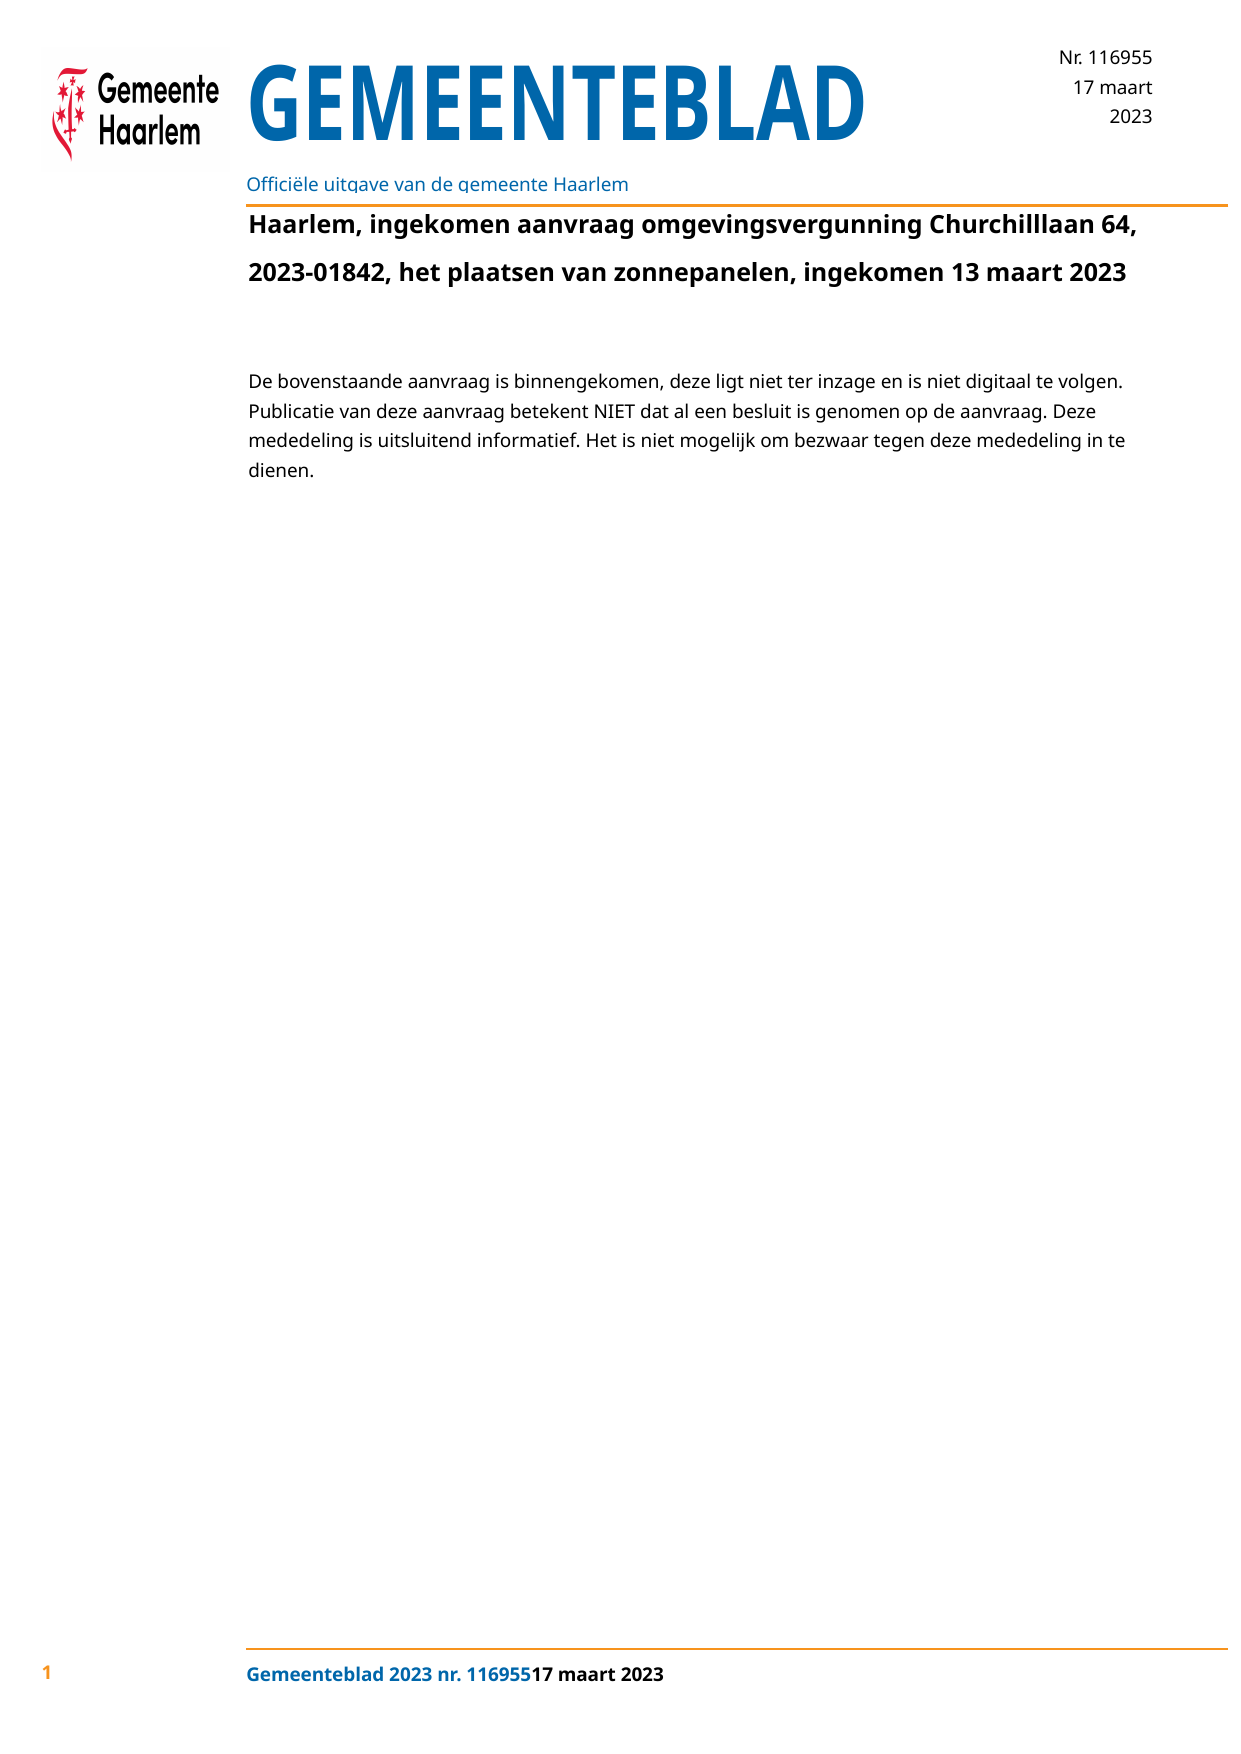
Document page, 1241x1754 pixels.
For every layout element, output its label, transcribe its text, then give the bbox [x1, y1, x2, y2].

text Haarlem, ingekomen aanvraag omgevingsvergunning Churchilllaan 64, 2023-01842, het plaatsen van zonnepanelen, ingekomen 13 maart 2023 [248, 207, 1152, 288]
text De bovenstaande aanvraag is binnengekomen, deze ligt niet ter inzage en is niet digitaal te volgen. Publicatie van deze aanvraag betekent NIET dat al een besluit is genomen op de aanvraag. Deze mededeling is uitsluitend informatief. Het is niet mogelijk om bezwaar tegen deze mededeling in te dienen. [248, 368, 1152, 483]
picture [41, 47, 231, 172]
